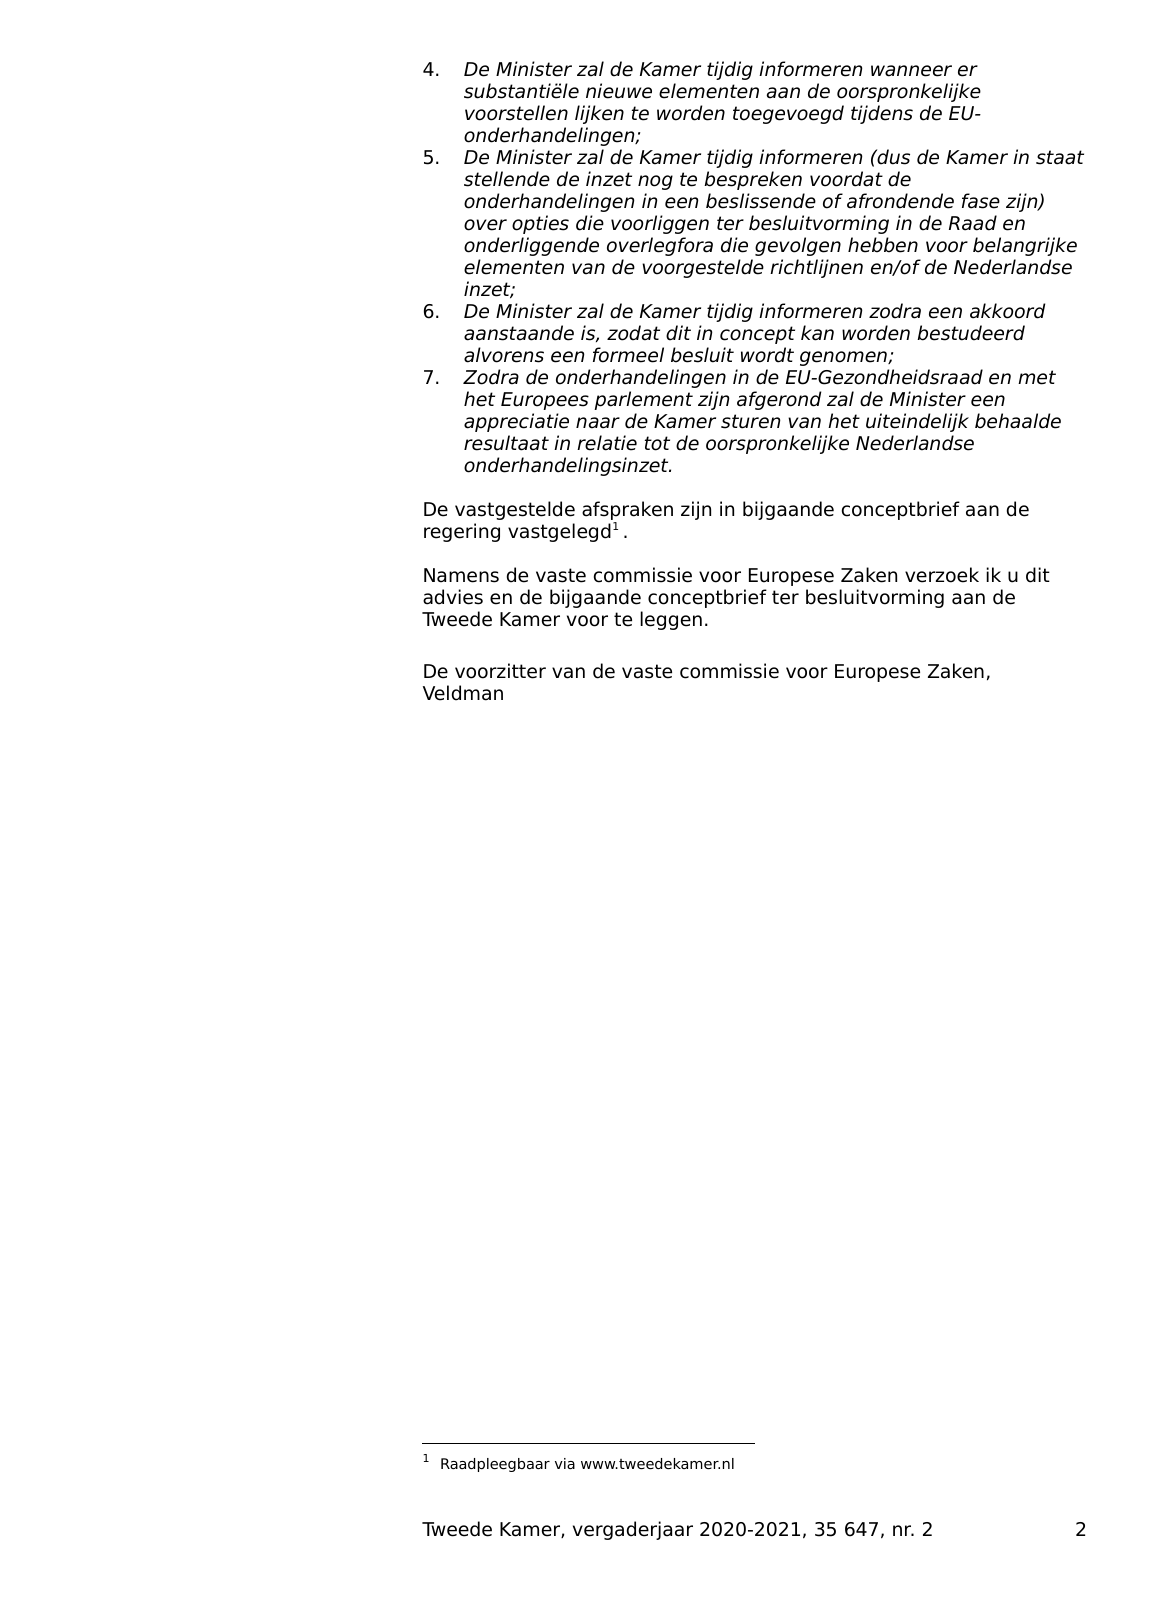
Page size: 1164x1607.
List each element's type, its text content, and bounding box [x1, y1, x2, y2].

text 7. Zodra de onderhandelingen in de EU-Gezondheidsraad en met het Europees parlement zijn afgerond zal de Minister een appreciatie naar de Kamer sturen van het uiteindelijk behaalde resultaat in relatie tot de oorspronkelijke Nederlandse onderhandelingsinzet. [422, 367, 1087, 477]
text De voorzitter van de vaste commissie voor Europese Zaken, Veldman [422, 661, 1087, 705]
text Raadpleegbaar via www.tweedekamer.nl [422, 1452, 1087, 1474]
text 6. De Minister zal de Kamer tijdig informeren zodra een akkoord aanstaande is, zodat dit in concept kan worden bestudeerd alvorens een formeel besluit wordt genomen; [422, 301, 1087, 367]
text De vastgestelde afspraken zijn in bijgaande conceptbrief aan de regering vastgelegd. [422, 499, 1087, 543]
text 5. De Minister zal de Kamer tijdig informeren (dus de Kamer in staat stellende de inzet nog te bespreken voordat de onderhandelingen in een beslissende of afrondende fase zijn) over opties die voorliggen ter besluitvorming in de Raad en onderliggende overlegfora die gevolgen hebben voor belangrijke elementen van de voorgestelde richtlijnen en/of de Nederlandse inzet; [422, 147, 1087, 301]
text 4. De Minister zal de Kamer tijdig informeren wanneer er substantiële nieuwe elementen aan de oorspronkelijke voorstellen lijken te worden toegevoegd tijdens de EU-onderhandelingen; [422, 59, 1087, 147]
text Namens de vaste commissie voor Europese Zaken verzoek ik u dit advies en de bijgaande conceptbrief ter besluitvorming aan de Tweede Kamer voor te leggen. [422, 565, 1087, 631]
